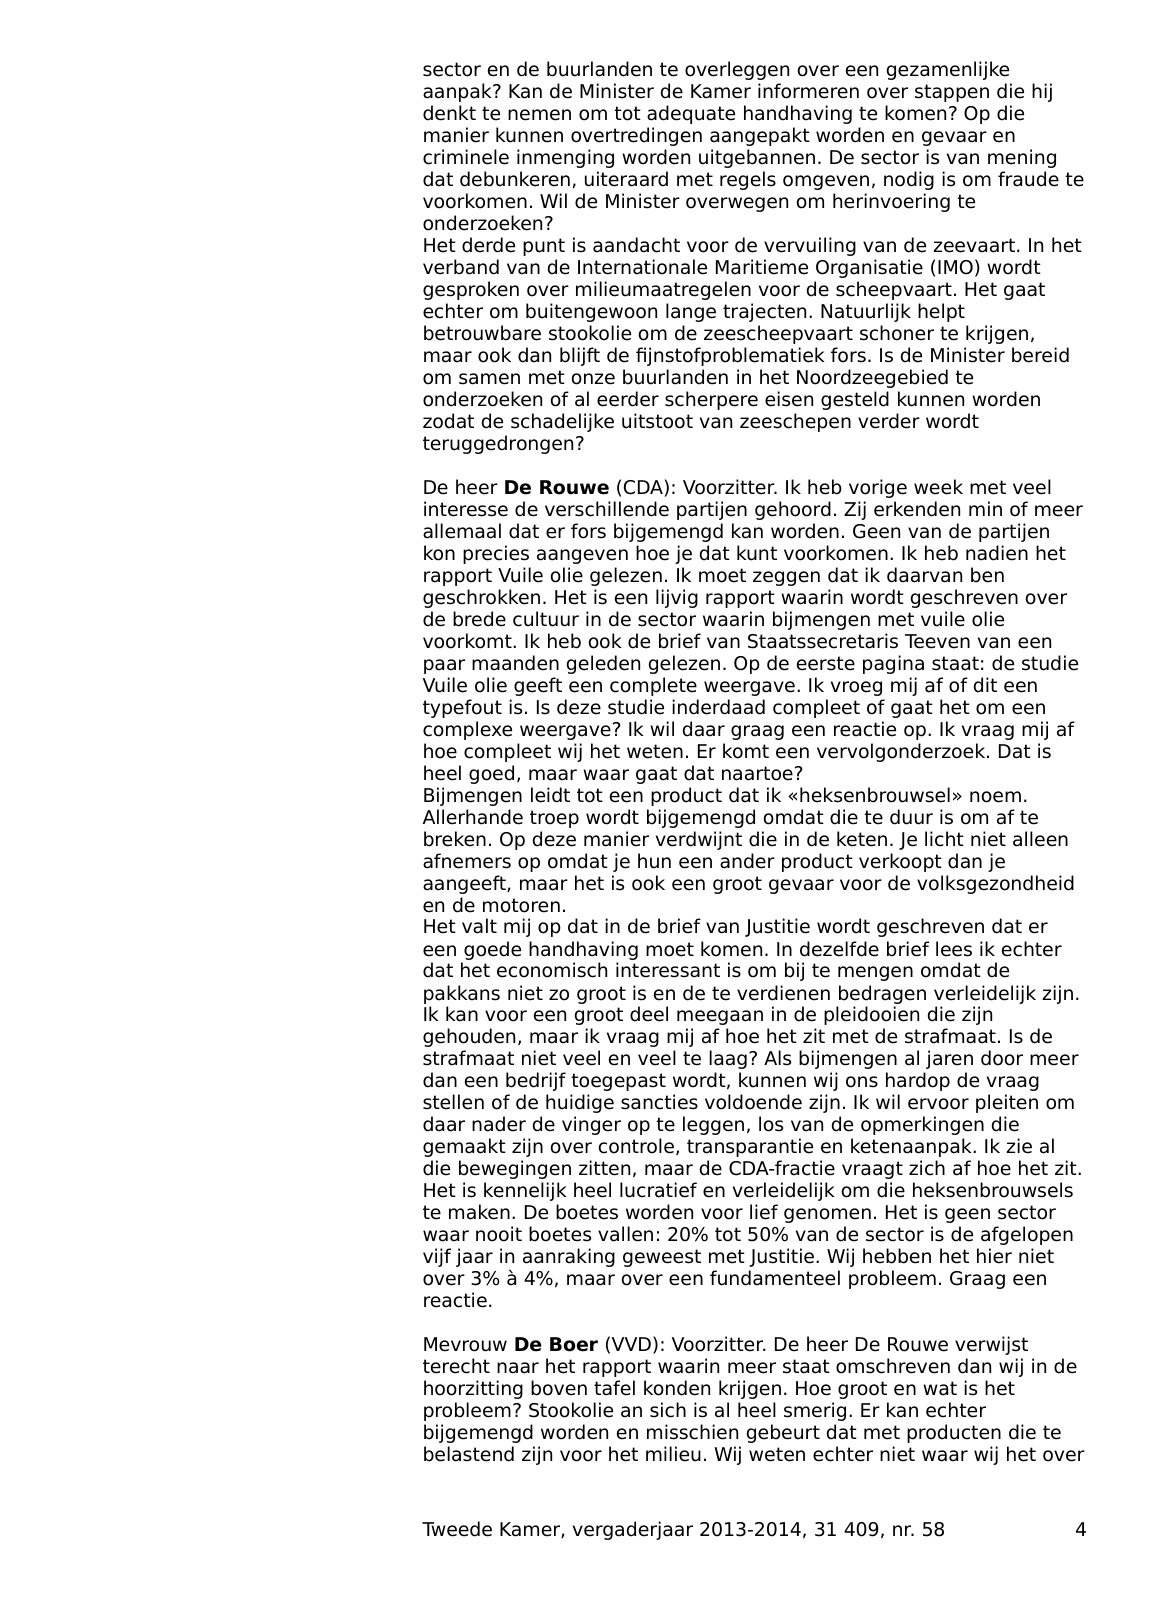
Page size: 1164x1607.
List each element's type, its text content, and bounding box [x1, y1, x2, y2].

text Het derde punt is aandacht voor de vervuiling van de zeevaart. In het verband van de Internationale Maritieme Organisatie (IMO) wordt gesproken over milieumaatregelen voor de scheepvaart. Het gaat echter om buitengewoon lange trajecten. Natuurlijk helpt betrouwbare stookolie om de zeescheepvaart schoner te krijgen, maar ook dan blijft de fijnstofproblematiek fors. Is de Minister bereid om samen met onze buurlanden in het Noordzeegebied te onderzoeken of al eerder scherpere eisen gesteld kunnen worden zodat de schadelijke uitstoot van zeeschepen verder wordt teruggedrongen? [422, 235, 1087, 455]
text Het valt mij op dat in de brief van Justitie wordt geschreven dat er een goede handhaving moet komen. In dezelfde brief lees ik echter dat het economisch interessant is om bij te mengen omdat de pakkans niet zo groot is en de te verdienen bedragen verleidelijk zijn. Ik kan voor een groot deel meegaan in de pleidooien die zijn gehouden, maar ik vraag mij af hoe het zit met de strafmaat. Is de strafmaat niet veel en veel te laag? Als bijmengen al jaren door meer dan een bedrijf toegepast wordt, kunnen wij ons hardop de vraag stellen of de huidige sancties voldoende zijn. Ik wil ervoor pleiten om daar nader de vinger op te leggen, los van de opmerkingen die gemaakt zijn over controle, transparantie en ketenaanpak. Ik zie al die bewegingen zitten, maar de CDA-fractie vraagt zich af hoe het zit. Het is kennelijk heel lucratief en verleidelijk om die heksenbrouwsels te maken. De boetes worden voor lief genomen. Het is geen sector waar nooit boetes vallen: 20% tot 50% van de sector is de afgelopen vijf jaar in aanraking geweest met Justitie. Wij hebben het hier niet over 3% à 4%, maar over een fundamenteel probleem. Graag een reactie. [422, 916, 1087, 1312]
text Mevrouw De Boer (VVD): Voorzitter. De heer De Rouwe verwijst terecht naar het rapport waarin meer staat omschreven dan wij in de hoorzitting boven tafel konden krijgen. Hoe groot en wat is het probleem? Stookolie an sich is al heel smerig. Er kan echter bijgemengd worden en misschien gebeurt dat met producten die te belastend zijn voor het milieu. Wij weten echter niet waar wij het over [422, 1334, 1087, 1466]
text De heer De Rouwe (CDA): Voorzitter. Ik heb vorige week met veel interesse de verschillende partijen gehoord. Zij erkenden min of meer allemaal dat er fors bijgemengd kan worden. Geen van de partijen kon precies aangeven hoe je dat kunt voorkomen. Ik heb nadien het rapport Vuile olie gelezen. Ik moet zeggen dat ik daarvan ben geschrokken. Het is een lijvig rapport waarin wordt geschreven over de brede cultuur in de sector waarin bijmengen met vuile olie voorkomt. Ik heb ook de brief van Staatssecretaris Teeven van een paar maanden geleden gelezen. Op de eerste pagina staat: de studie Vuile olie geeft een complete weergave. Ik vroeg mij af of dit een typefout is. Is deze studie inderdaad compleet of gaat het om een complexe weergave? Ik wil daar graag een reactie op. Ik vraag mij af hoe compleet wij het weten. Er komt een vervolgonderzoek. Dat is heel goed, maar waar gaat dat naartoe? [422, 477, 1087, 784]
text sector en de buurlanden te overleggen over een gezamenlijke aanpak? Kan de Minister de Kamer informeren over stappen die hij denkt te nemen om tot adequate handhaving te komen? Op die manier kunnen overtredingen aangepakt worden en gevaar en criminele inmenging worden uitgebannen. De sector is van mening dat debunkeren, uiteraard met regels omgeven, nodig is om fraude te voorkomen. Wil de Minister overwegen om herinvoering te onderzoeken? [422, 59, 1087, 235]
text Bijmengen leidt tot een product dat ik «heksenbrouwsel» noem. Allerhande troep wordt bijgemengd omdat die te duur is om af te breken. Op deze manier verdwijnt die in de keten. Je licht niet alleen afnemers op omdat je hun een ander product verkoopt dan je aangeeft, maar het is ook een groot gevaar voor de volksgezondheid en de motoren. [422, 784, 1087, 916]
